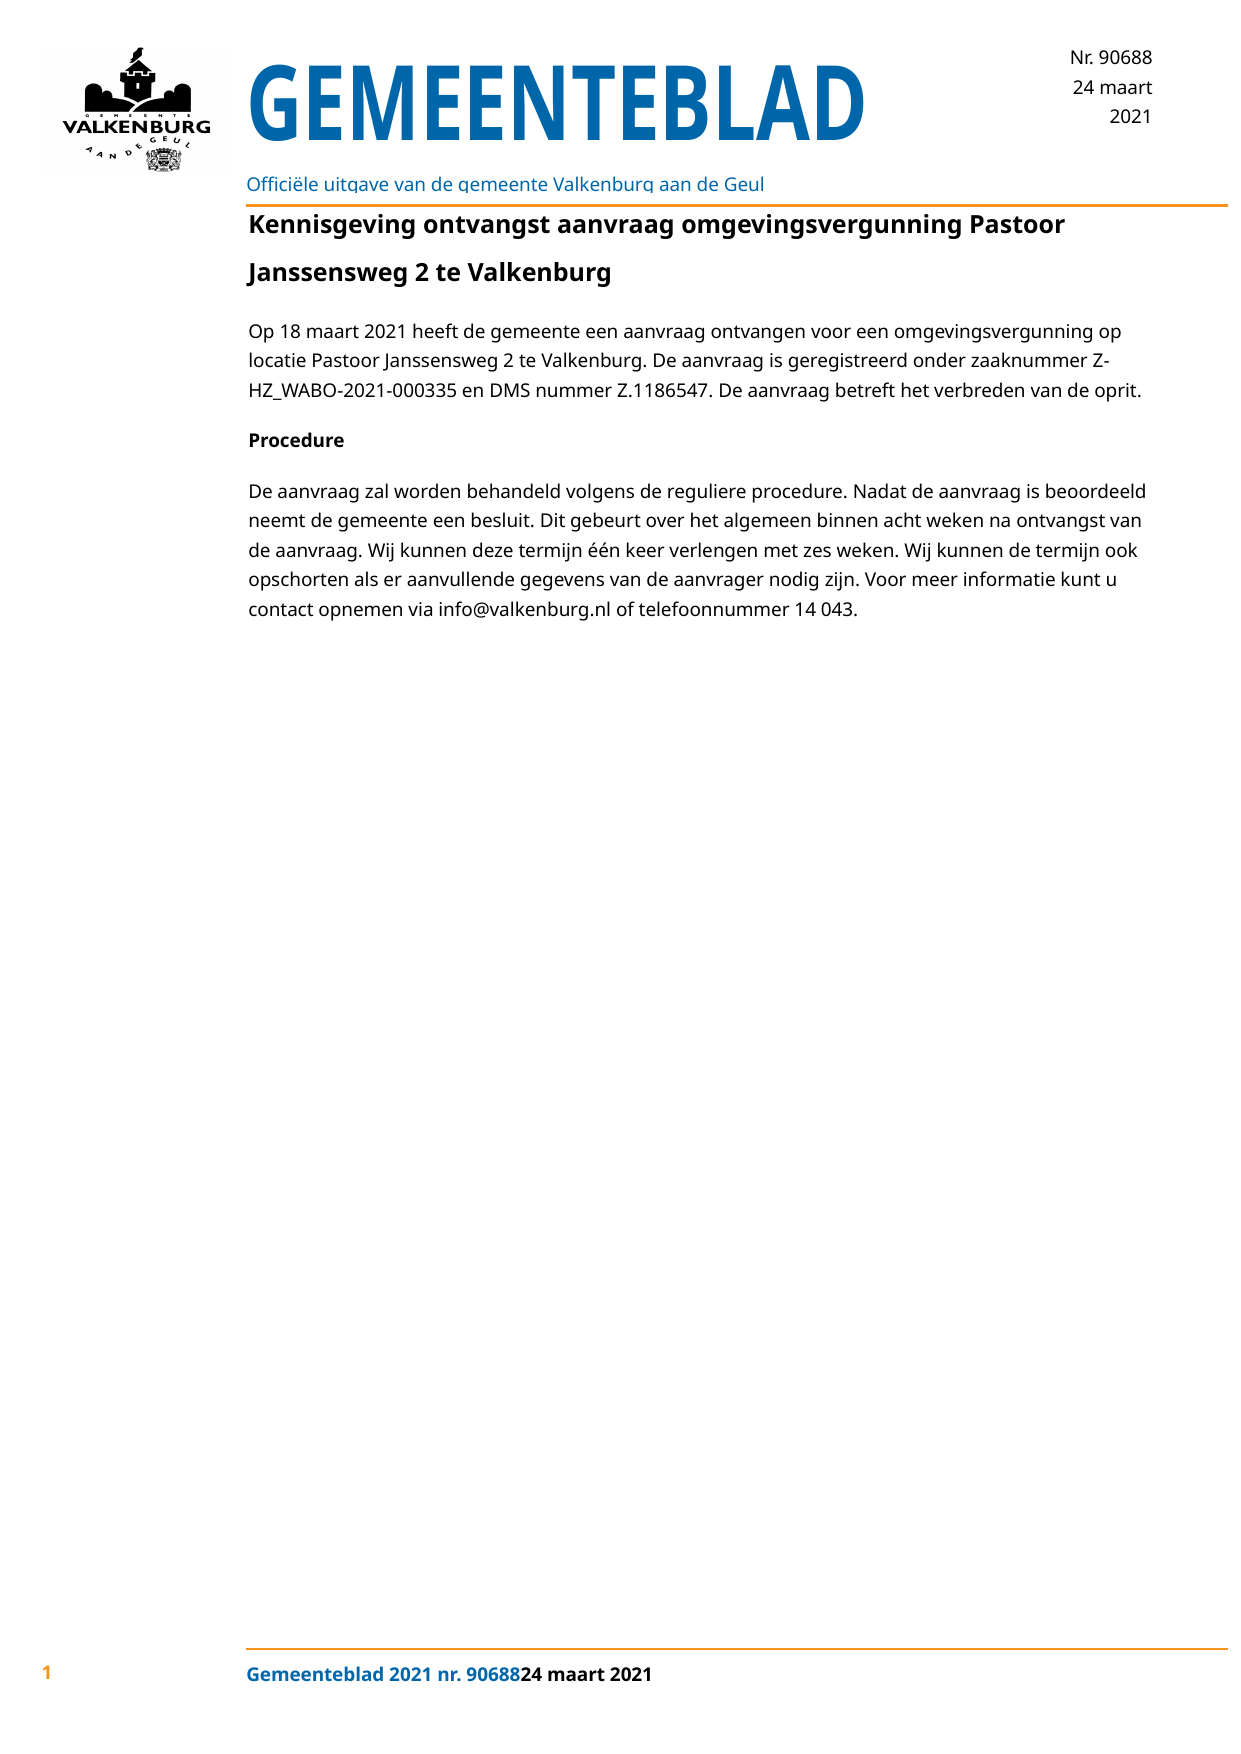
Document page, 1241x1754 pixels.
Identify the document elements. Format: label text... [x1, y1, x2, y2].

text Op 18 maart 2021 heeft de gemeente een aanvraag ontvangen voor een omgevingsvergunning op locatie Pastoor Janssensweg 2 te Valkenburg. De aanvraag is geregistreerd onder zaaknummer Z-HZ_WABO-2021-000335 en DMS nummer Z.1186547. De aanvraag betreft het verbreden van de oprit. [248, 318, 1152, 403]
text De aanvraag zal worden behandeld volgens de reguliere procedure. Nadat de aanvraag is beoordeeld neemt de gemeente een besluit. Dit gebeurt over het algemeen binnen acht weken na ontvangst van de aanvraag. Wij kunnen deze termijn één keer verlengen met zes weken. Wij kunnen de termijn ook opschorten als er aanvullende gegevens van de aanvrager nodig zijn. Voor meer informatie kunt u contact opnemen via info@valkenburg.nl of telefoonnummer 14 043. [248, 478, 1152, 622]
picture [41, 47, 231, 172]
text Procedure [248, 427, 1152, 453]
text Kennisgeving ontvangst aanvraag omgevingsvergunning Pastoor Janssensweg 2 te Valkenburg [248, 207, 1152, 288]
